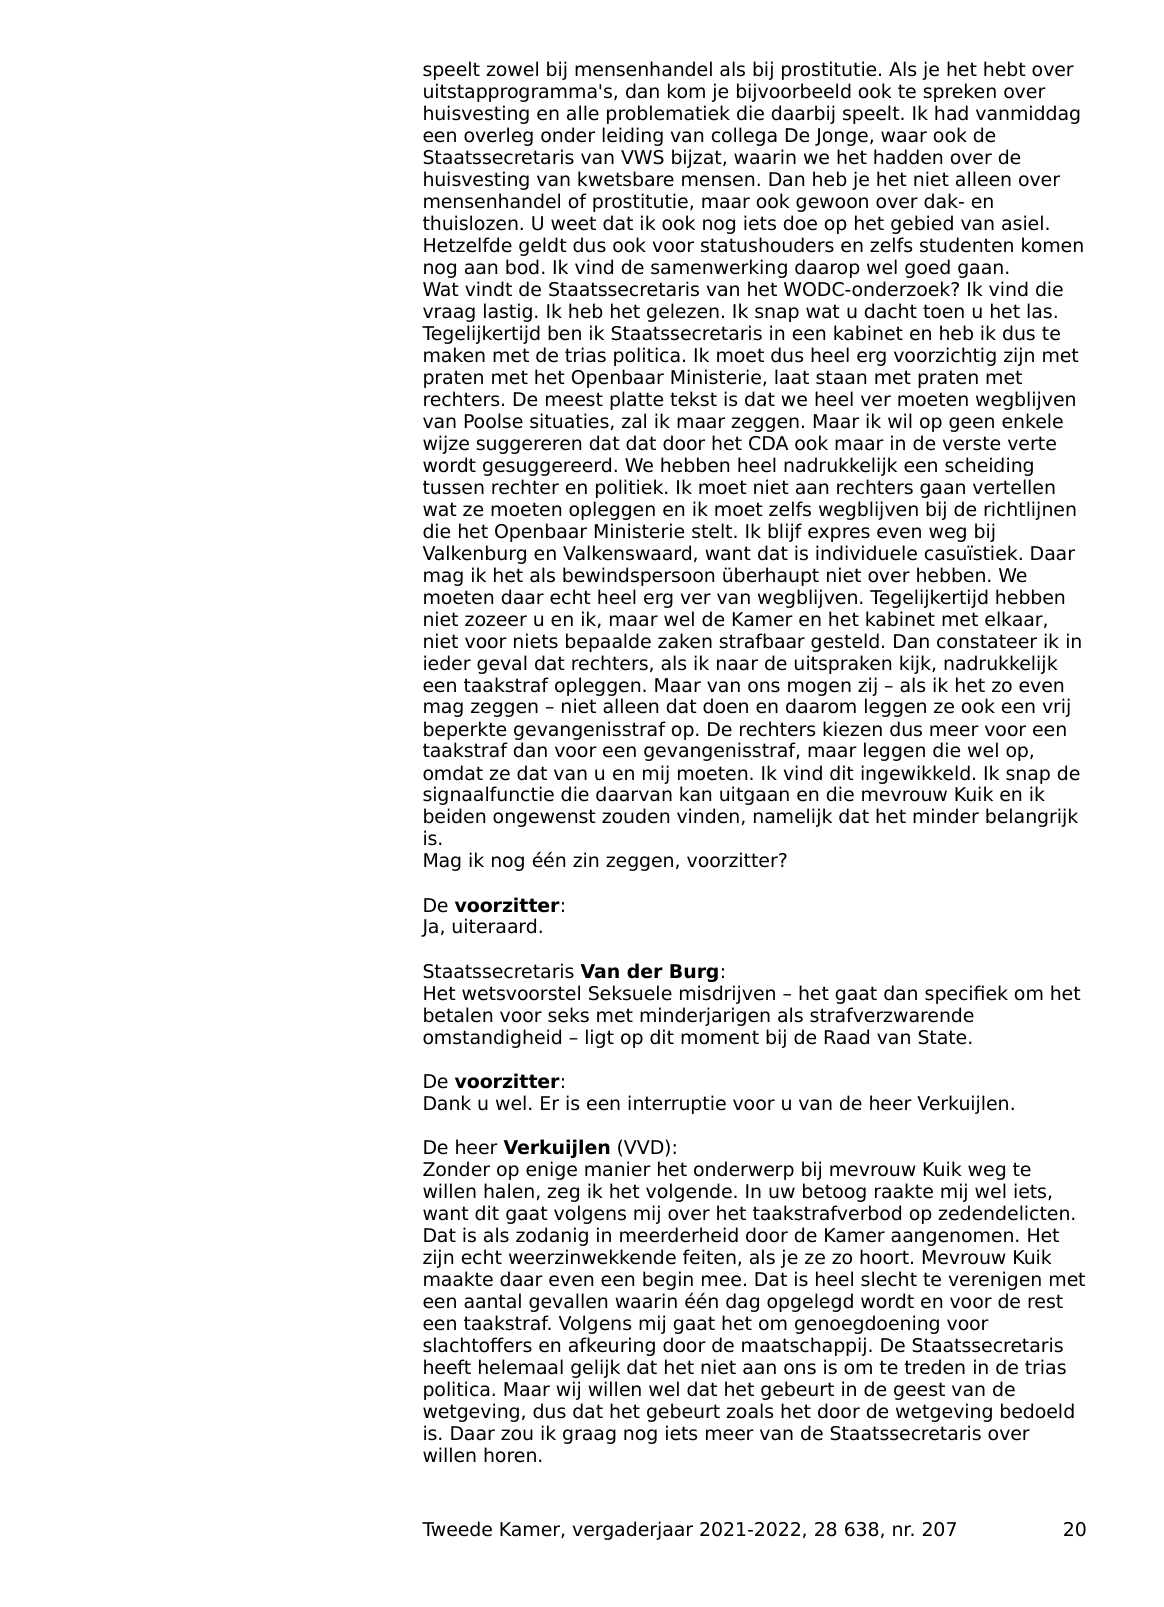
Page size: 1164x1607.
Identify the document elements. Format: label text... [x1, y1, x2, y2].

text Het wetsvoorstel Seksuele misdrijven – het gaat dan specifiek om het betalen voor seks met minderjarigen als strafverzwarende omstandigheid – ligt op dit moment bij de Raad van State. [422, 983, 1087, 1048]
text speelt zowel bij mensenhandel als bij prostitutie. Als je het hebt over uitstapprogramma's, dan kom je bijvoorbeeld ook te spreken over huisvesting en alle problematiek die daarbij speelt. Ik had vanmiddag een overleg onder leiding van collega De Jonge, waar ook de Staatssecretaris van VWS bijzat, waarin we het hadden over de huisvesting van kwetsbare mensen. Dan heb je het niet alleen over mensenhandel of prostitutie, maar ook gewoon over dak- en thuislozen. U weet dat ik ook nog iets doe op het gebied van asiel. Hetzelfde geldt dus ook voor statushouders en zelfs studenten komen nog aan bod. Ik vind de samenwerking daarop wel goed gaan. [422, 59, 1087, 279]
text Staatssecretaris Van der Burg: [422, 961, 1087, 983]
text Dank u wel. Er is een interruptie voor u van de heer Verkuijlen. [422, 1093, 1087, 1115]
text Zonder op enige manier het onderwerp bij mevrouw Kuik weg te willen halen, zeg ik het volgende. In uw betoog raakte mij wel iets, want dit gaat volgens mij over het taakstrafverbod op zedendelicten. Dat is als zodanig in meerderheid door de Kamer aangenomen. Het zijn echt weerzinwekkende feiten, als je ze zo hoort. Mevrouw Kuik maakte daar even een begin mee. Dat is heel slecht te verenigen met een aantal gevallen waarin één dag opgelegd wordt en voor de rest een taakstraf. Volgens mij gaat het om genoegdoening voor slachtoffers en afkeuring door de maatschappij. De Staatssecretaris heeft helemaal gelijk dat het niet aan ons is om te treden in de trias politica. Maar wij willen wel dat het gebeurt in de geest van de wetgeving, dus dat het gebeurt zoals het door de wetgeving bedoeld is. Daar zou ik graag nog iets meer van de Staatssecretaris over willen horen. [422, 1159, 1087, 1467]
text De voorzitter: [422, 1071, 1087, 1093]
text Ja, uiteraard. [422, 916, 1087, 938]
text De heer Verkuijlen (VVD): [422, 1137, 1087, 1159]
text Wat vindt de Staatssecretaris van het WODC-onderzoek? Ik vind die vraag lastig. Ik heb het gelezen. Ik snap wat u dacht toen u het las. Tegelijkertijd ben ik Staatssecretaris in een kabinet en heb ik dus te maken met de trias politica. Ik moet dus heel erg voorzichtig zijn met praten met het Openbaar Ministerie, laat staan met praten met rechters. De meest platte tekst is dat we heel ver moeten wegblijven van Poolse situaties, zal ik maar zeggen. Maar ik wil op geen enkele wijze suggereren dat dat door het CDA ook maar in de verste verte wordt gesuggereerd. We hebben heel nadrukkelijk een scheiding tussen rechter en politiek. Ik moet niet aan rechters gaan vertellen wat ze moeten opleggen en ik moet zelfs wegblijven bij de richtlijnen die het Openbaar Ministerie stelt. Ik blijf expres even weg bij Valkenburg en Valkenswaard, want dat is individuele casuïstiek. Daar mag ik het als bewindspersoon überhaupt niet over hebben. We moeten daar echt heel erg ver van wegblijven. Tegelijkertijd hebben niet zozeer u en ik, maar wel de Kamer en het kabinet met elkaar, niet voor niets bepaalde zaken strafbaar gesteld. Dan constateer ik in ieder geval dat rechters, als ik naar de uitspraken kijk, nadrukkelijk een taakstraf opleggen. Maar van ons mogen zij – als ik het zo even mag zeggen – niet alleen dat doen en daarom leggen ze ook een vrij beperkte gevangenisstraf op. De rechters kiezen dus meer voor een taakstraf dan voor een gevangenisstraf, maar leggen die wel op, omdat ze dat van u en mij moeten. Ik vind dit ingewikkeld. Ik snap de signaalfunctie die daarvan kan uitgaan en die mevrouw Kuik en ik beiden ongewenst zouden vinden, namelijk dat het minder belangrijk is. [422, 279, 1087, 850]
text De voorzitter: [422, 894, 1087, 916]
text Mag ik nog één zin zeggen, voorzitter? [422, 850, 1087, 872]
